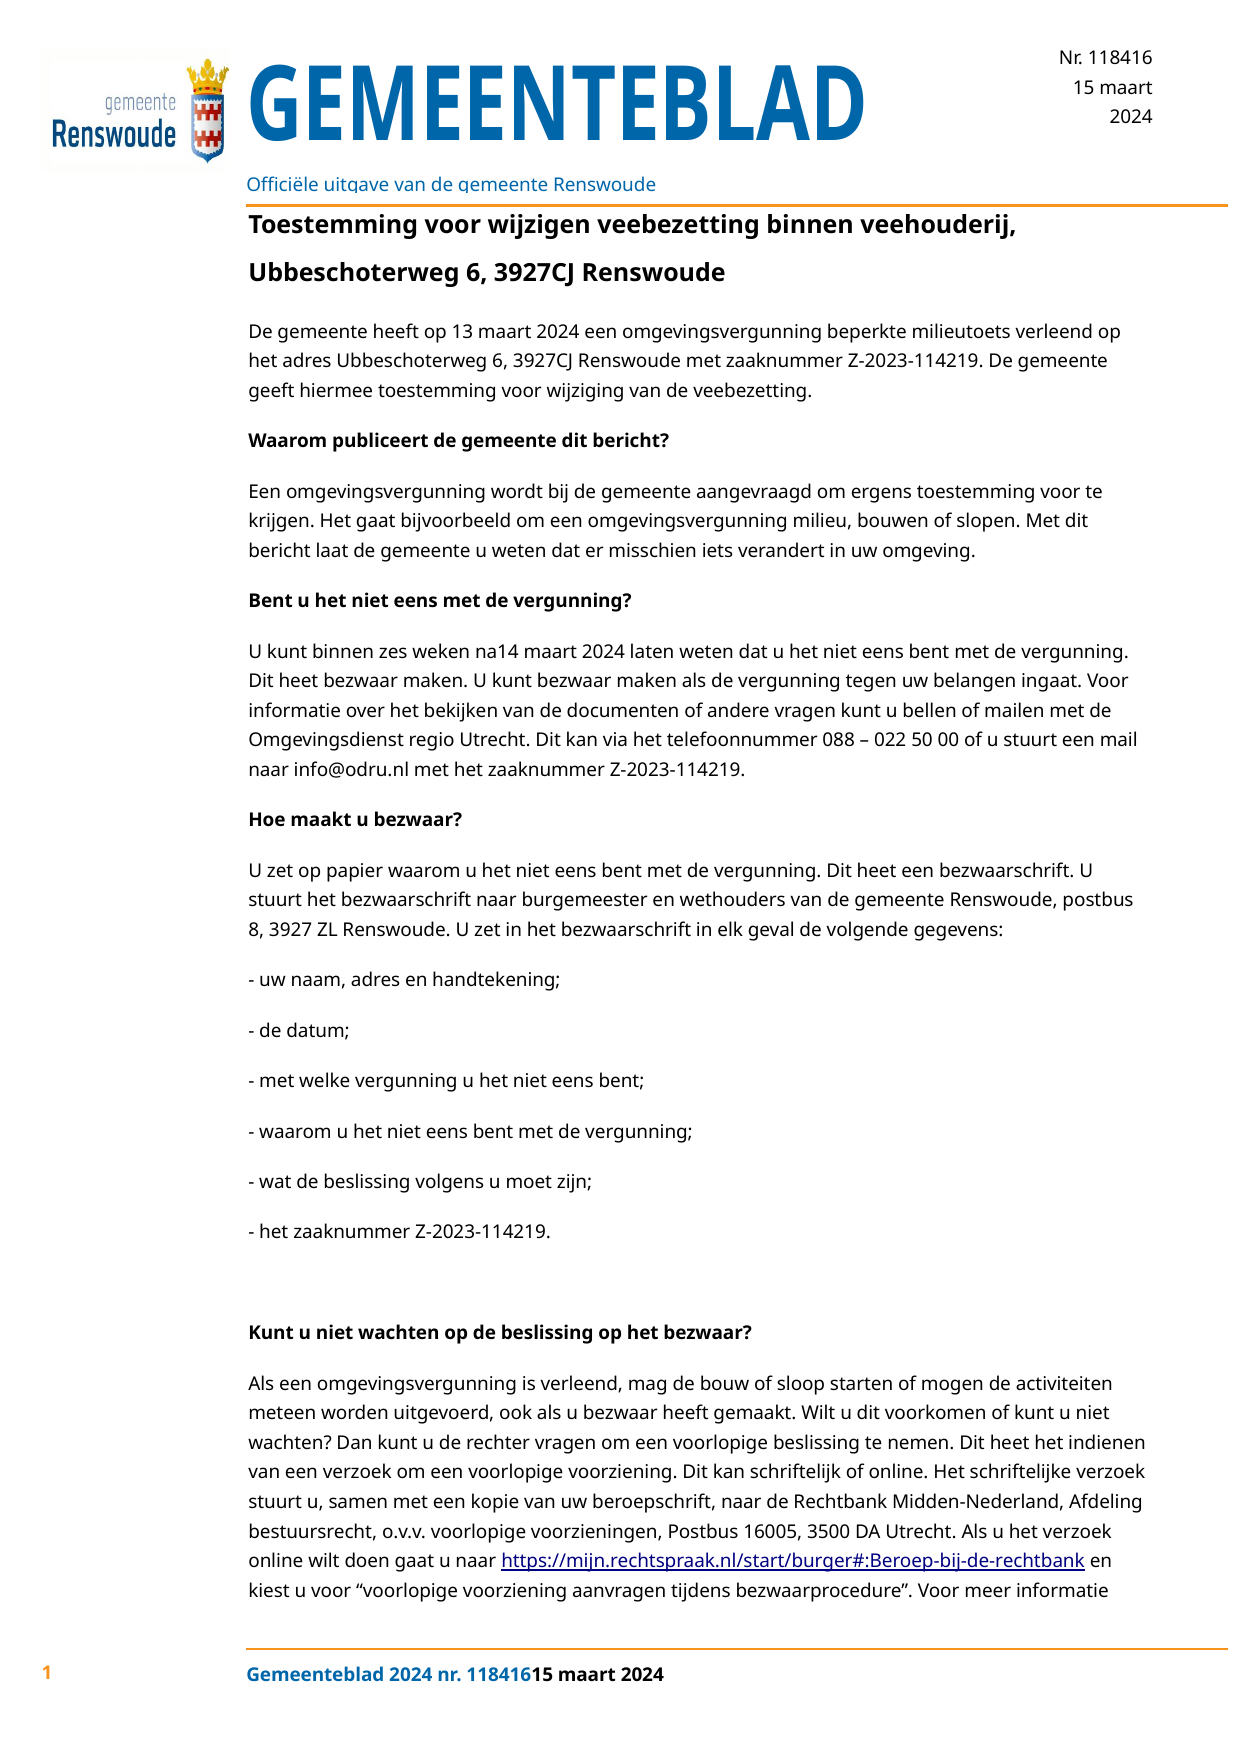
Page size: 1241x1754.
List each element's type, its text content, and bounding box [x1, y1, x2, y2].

text - het zaaknummer Z-2023-114219. [248, 1219, 1152, 1244]
text U zet op papier waarom u het niet eens bent met de vergunning. Dit heet een bezwaarschrift. U stuurt het bezwaarschrift naar burgemeester en wethouders van de gemeente Renswoude, postbus 8, 3927 ZL Renswoude. U zet in het bezwaarschrift in elk geval de volgende gegevens: [248, 857, 1152, 942]
text De gemeente heeft op 13 maart 2024 een omgevingsvergunning beperkte milieutoets verleend op het adres Ubbeschoterweg 6, 3927CJ Renswoude met zaaknummer Z-2023-114219. De gemeente geeft hiermee toestemming voor wijziging van de veebezetting. [248, 318, 1152, 403]
picture [41, 47, 231, 172]
text - waarom u het niet eens bent met de vergunning; [248, 1118, 1152, 1144]
text Een omgevingsvergunning wordt bij de gemeente aangevraagd om ergens toestemming voor te krijgen. Het gaat bijvoorbeeld om een omgevingsvergunning milieu, bouwen of slopen. Met dit bericht laat de gemeente u weten dat er misschien iets verandert in uw omgeving. [248, 478, 1152, 563]
text - de datum; [248, 1017, 1152, 1043]
text Als een omgevingsvergunning is verleend, mag de bouw of sloop starten of mogen de activiteiten meteen worden uitgevoerd, ook als u bezwaar heeft gemaakt. Wilt u dit voorkomen of kunt u niet wachten? Dan kunt u de rechter vragen om een voorlopige beslissing te nemen. Dit heet het indienen van een verzoek om een voorlopige voorziening. Dit kan schriftelijk of online. Het schriftelijke verzoek stuurt u, samen met een kopie van uw beroepschrift, naar de Rechtbank Midden-Nederland, Afdeling bestuursrecht, o.v.v. voorlopige voorzieningen, Postbus 16005, 3500 DA Utrecht. Als u het verzoek online wilt doen gaat u naar https://mijn.rechtspraak.nl/start/burger#:Beroep-bij-de-rechtbank en kiest u voor “voorlopige voorziening aanvragen tijdens bezwaarprocedure”. Voor meer informatie [248, 1370, 1152, 1603]
text - met welke vergunning u het niet eens bent; [248, 1067, 1152, 1093]
text Bent u het niet eens met de vergunning? [248, 587, 1152, 613]
text Waarom publiceert de gemeente dit bericht? [248, 427, 1152, 453]
text Kunt u niet wachten op de beslissing op het bezwaar? [248, 1319, 1152, 1345]
text U kunt binnen zes weken na14 maart 2024 laten weten dat u het niet eens bent met de vergunning. Dit heet bezwaar maken. U kunt bezwaar maken als de vergunning tegen uw belangen ingaat. Voor informatie over het bekijken van de documenten of andere vragen kunt u bellen of mailen met de Omgevingsdienst regio Utrecht. Dit kan via het telefoonnummer 088 – 022 50 00 of u stuurt een mail naar info@odru.nl met het zaaknummer Z-2023-114219. [248, 638, 1152, 782]
text - wat de beslissing volgens u moet zijn; [248, 1168, 1152, 1194]
text Toestemming voor wijzigen veebezetting binnen veehouderij, Ubbeschoterweg 6, 3927CJ Renswoude [248, 207, 1152, 288]
text - uw naam, adres en handtekening; [248, 967, 1152, 992]
text Hoe maakt u bezwaar? [248, 807, 1152, 832]
